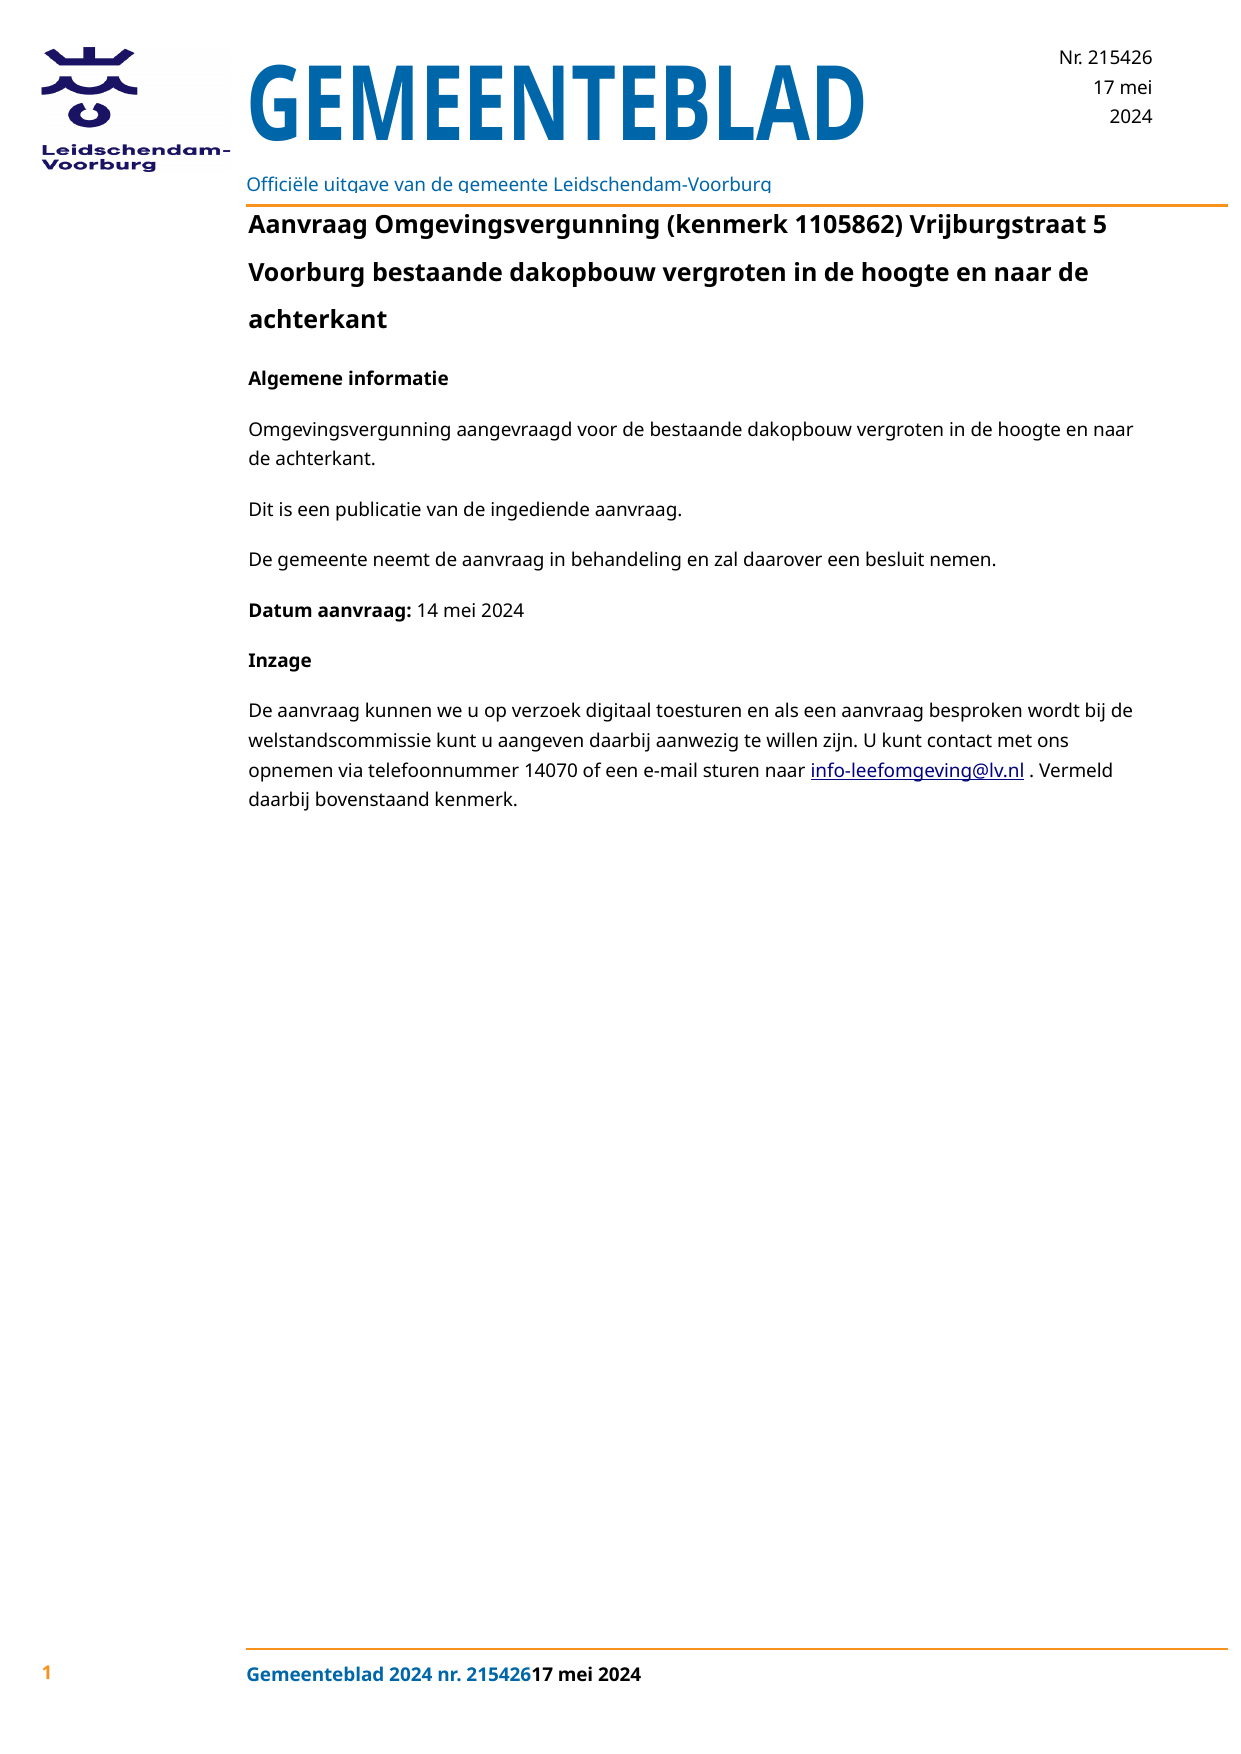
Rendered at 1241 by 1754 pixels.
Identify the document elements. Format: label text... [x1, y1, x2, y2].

text Datum aanvraag: 14 mei 2024 [248, 597, 1152, 622]
text Algemene informatie [248, 366, 1152, 391]
text De gemeente neemt de aanvraag in behandeling en zal daarover een besluit nemen. [248, 546, 1152, 572]
text Inzage [248, 647, 1152, 673]
text Dit is een publicatie van de ingediende aanvraag. [248, 496, 1152, 522]
text Omgevingsvergunning aangevraagd voor de bestaande dakopbouw vergroten in de hoogte en naar de achterkant. [248, 416, 1152, 471]
text De aanvraag kunnen we u op verzoek digitaal toesturen en als een aanvraag besproken wordt bij de welstandscommissie kunt u aangeven daarbij aanwezig te willen zijn. U kunt contact met ons opnemen via telefoonnummer 14070 of een e-mail sturen naar info-leefomgeving@lv.nl . Vermeld daarbij bovenstaand kenmerk. [248, 698, 1152, 812]
picture [41, 47, 231, 172]
text Aanvraag Omgevingsvergunning (kenmerk 1105862) Vrijburgstraat 5 Voorburg bestaande dakopbouw vergroten in de hoogte en naar de achterkant [248, 207, 1152, 336]
